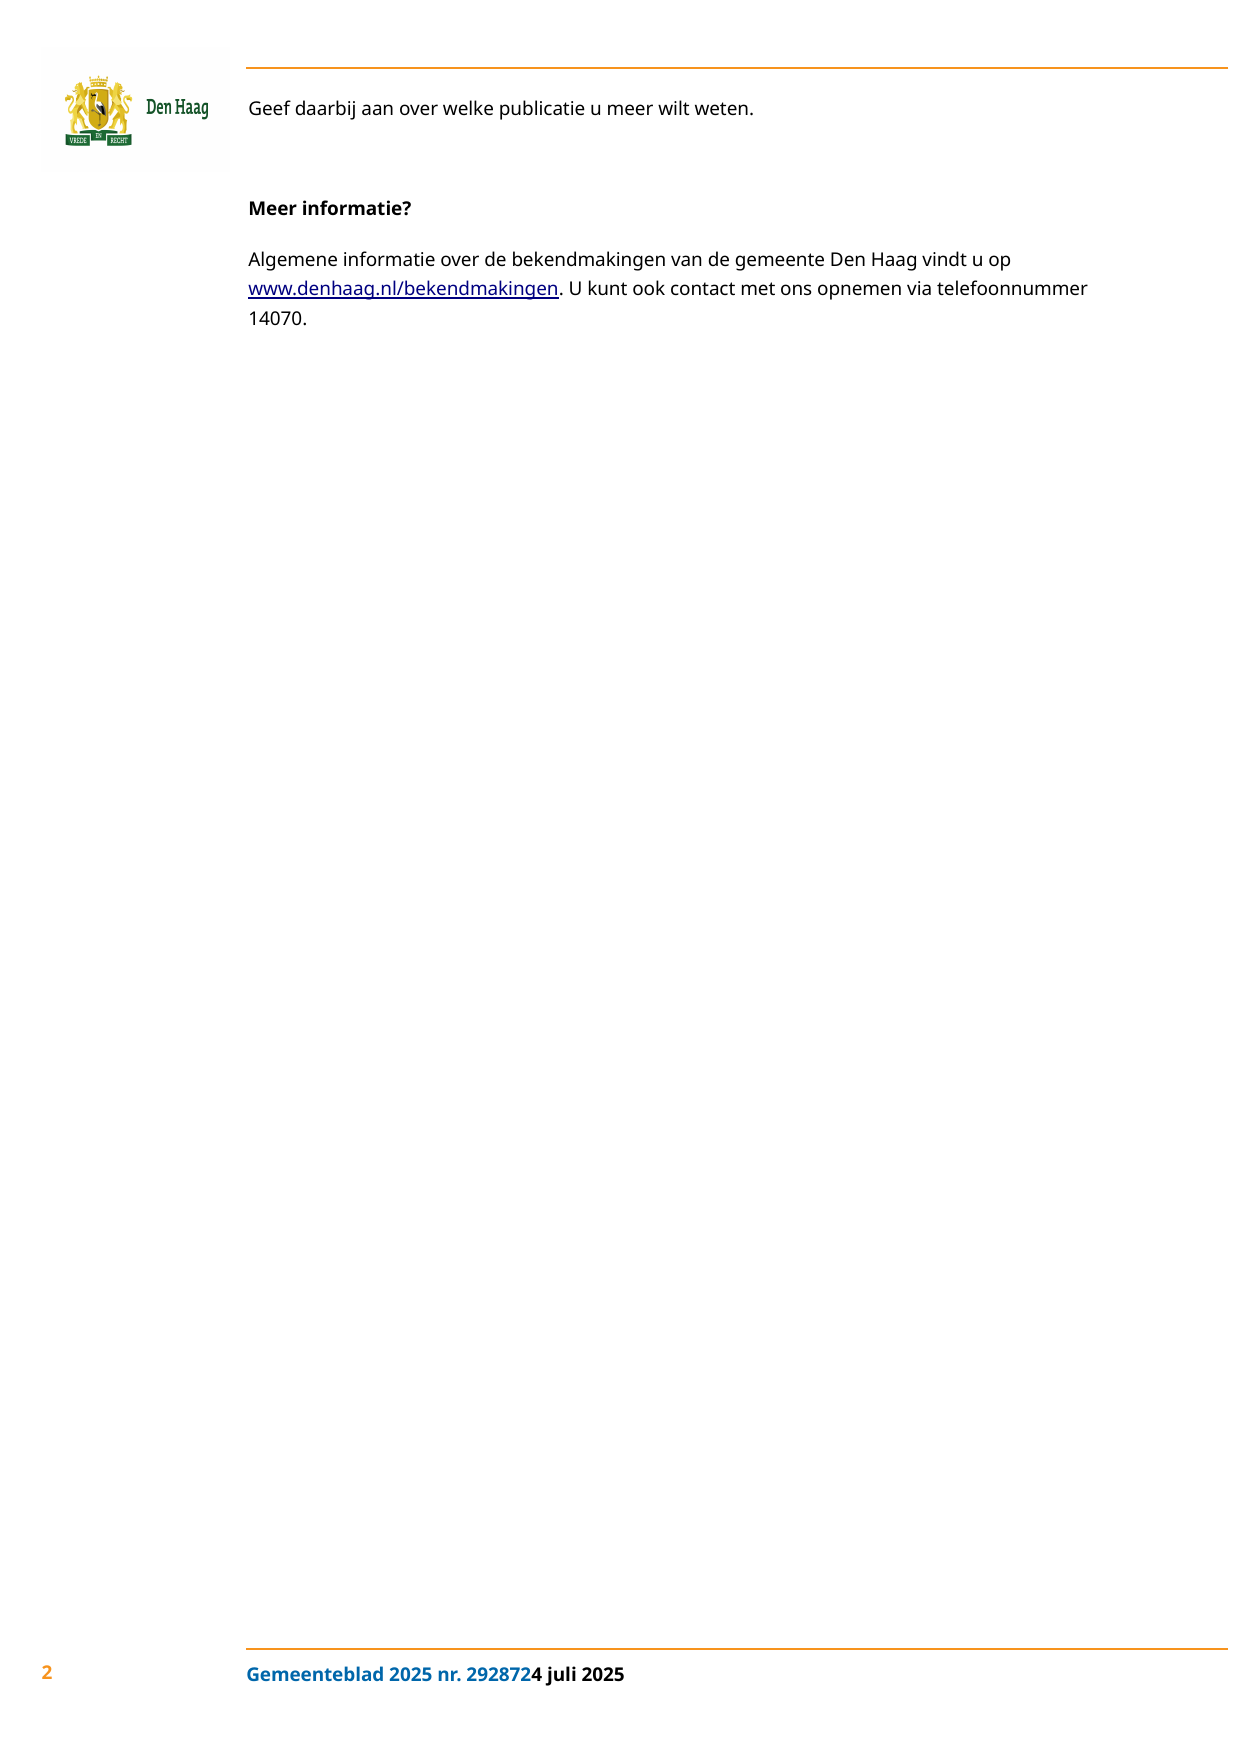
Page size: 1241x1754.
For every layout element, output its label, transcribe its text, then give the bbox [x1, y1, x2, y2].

text Algemene informatie over de bekendmakingen van de gemeente Den Haag vindt u op www.denhaag.nl/bekendmakingen. U kunt ook contact met ons opnemen via telefoonnummer 14070. [248, 246, 1152, 331]
text Meer informatie? [248, 196, 1152, 221]
text Geef daarbij aan over welke publicatie u meer wilt weten. [248, 95, 1152, 121]
picture [41, 47, 231, 172]
